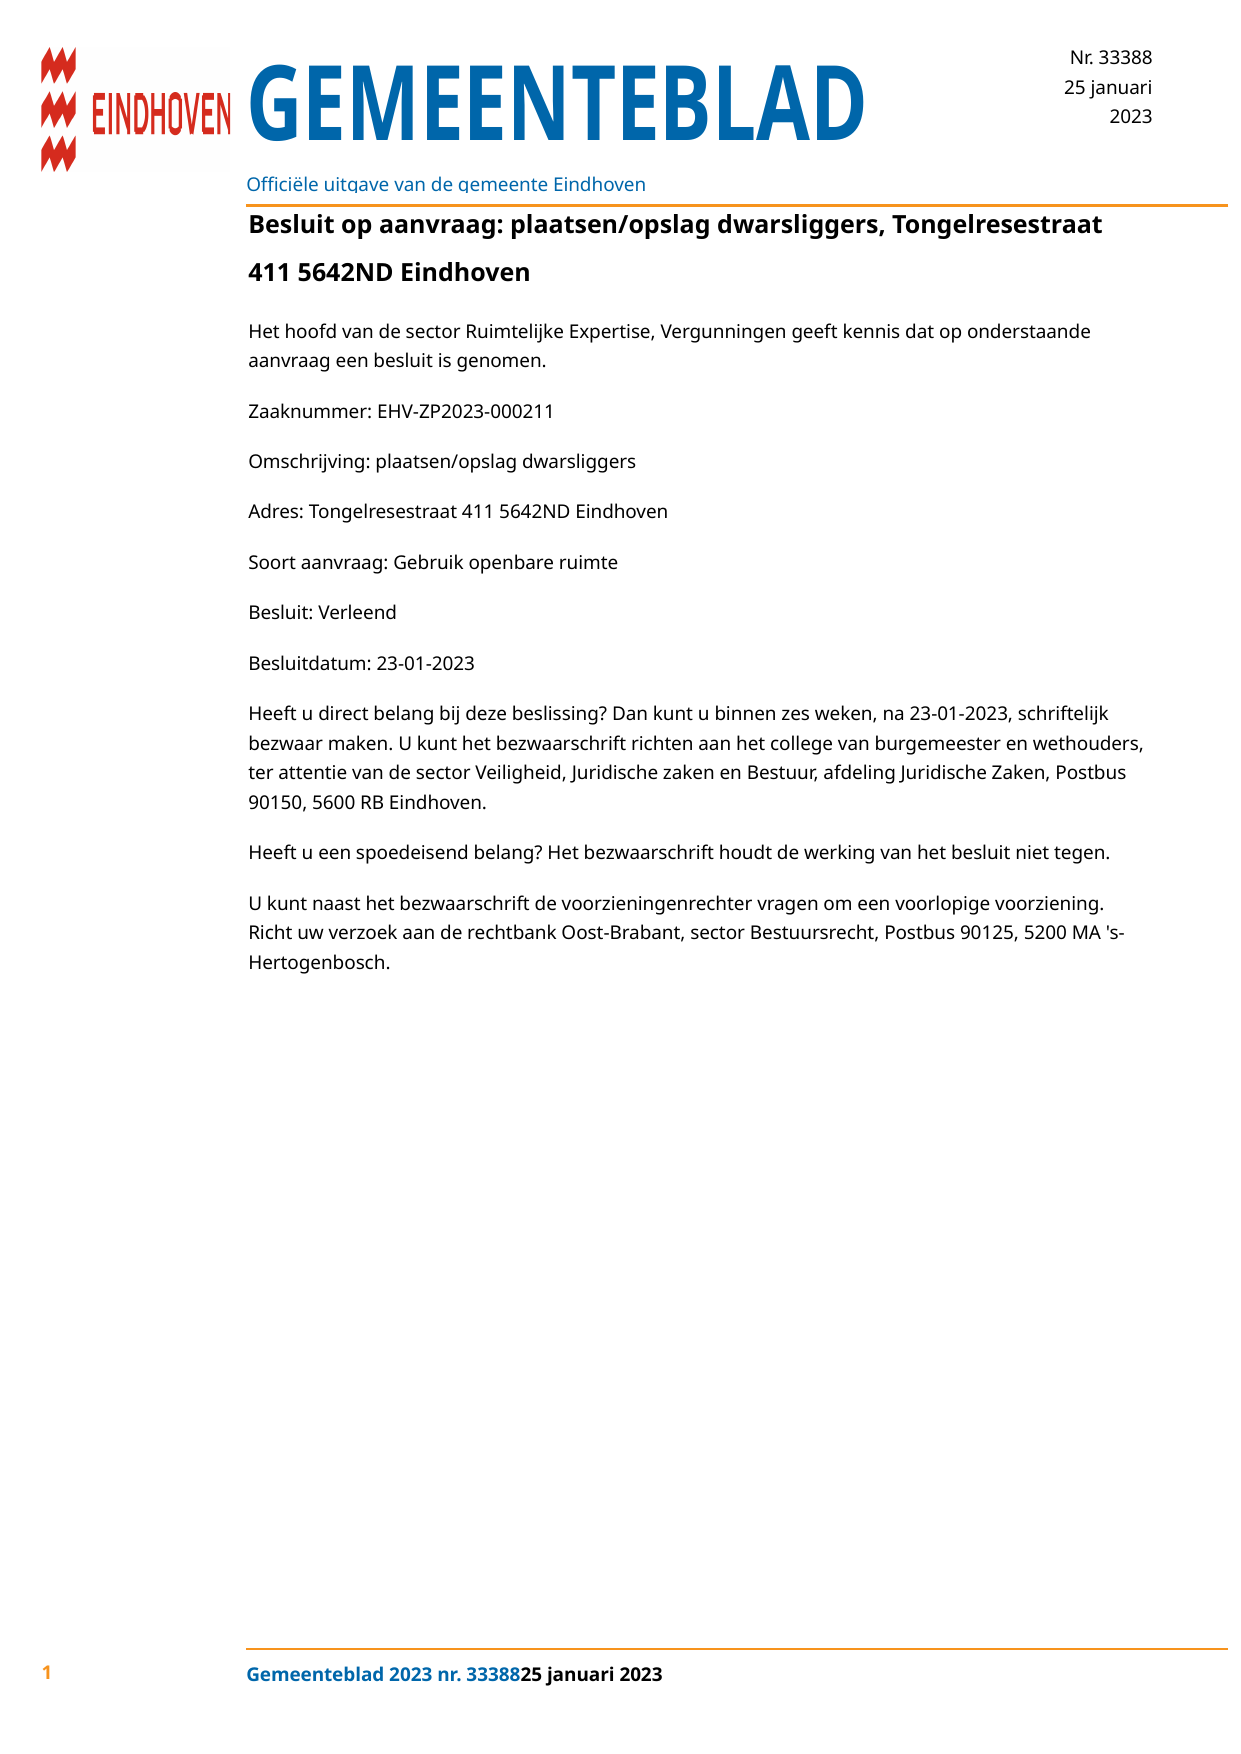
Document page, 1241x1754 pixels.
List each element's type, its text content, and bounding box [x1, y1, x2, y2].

text U kunt naast het bezwaarschrift de voorzieningenrechter vragen om een voorlopige voorziening. Richt uw verzoek aan de rechtbank Oost-Brabant, sector Bestuursrecht, Postbus 90125, 5200 MA 's-Hertogenbosch. [248, 890, 1152, 975]
text Besluitdatum: 23-01-2023 [248, 650, 1152, 676]
text Zaaknummer: EHV-ZP2023-000211 [248, 398, 1152, 424]
text Heeft u direct belang bij deze beslissing? Dan kunt u binnen zes weken, na 23-01-2023, schriftelijk bezwaar maken. U kunt het bezwaarschrift richten aan het college van burgemeester en wethouders, ter attentie van de sector Veiligheid, Juridische zaken en Bestuur, afdeling Juridische Zaken, Postbus 90150, 5600 RB Eindhoven. [248, 700, 1152, 815]
text Het hoofd van de sector Ruimtelijke Expertise, Vergunningen geeft kennis dat op onderstaande aanvraag een besluit is genomen. [248, 318, 1152, 373]
text Besluit: Verleend [248, 599, 1152, 625]
picture [41, 47, 231, 172]
text Heeft u een spoedeisend belang? Het bezwaarschrift houdt de werking van het besluit niet tegen. [248, 839, 1152, 865]
text Besluit op aanvraag: plaatsen/opslag dwarsliggers, Tongelresestraat 411 5642ND Eindhoven [248, 207, 1152, 288]
text Soort aanvraag: Gebruik openbare ruimte [248, 549, 1152, 575]
text Adres: Tongelresestraat 411 5642ND Eindhoven [248, 499, 1152, 524]
text Omschrijving: plaatsen/opslag dwarsliggers [248, 448, 1152, 474]
